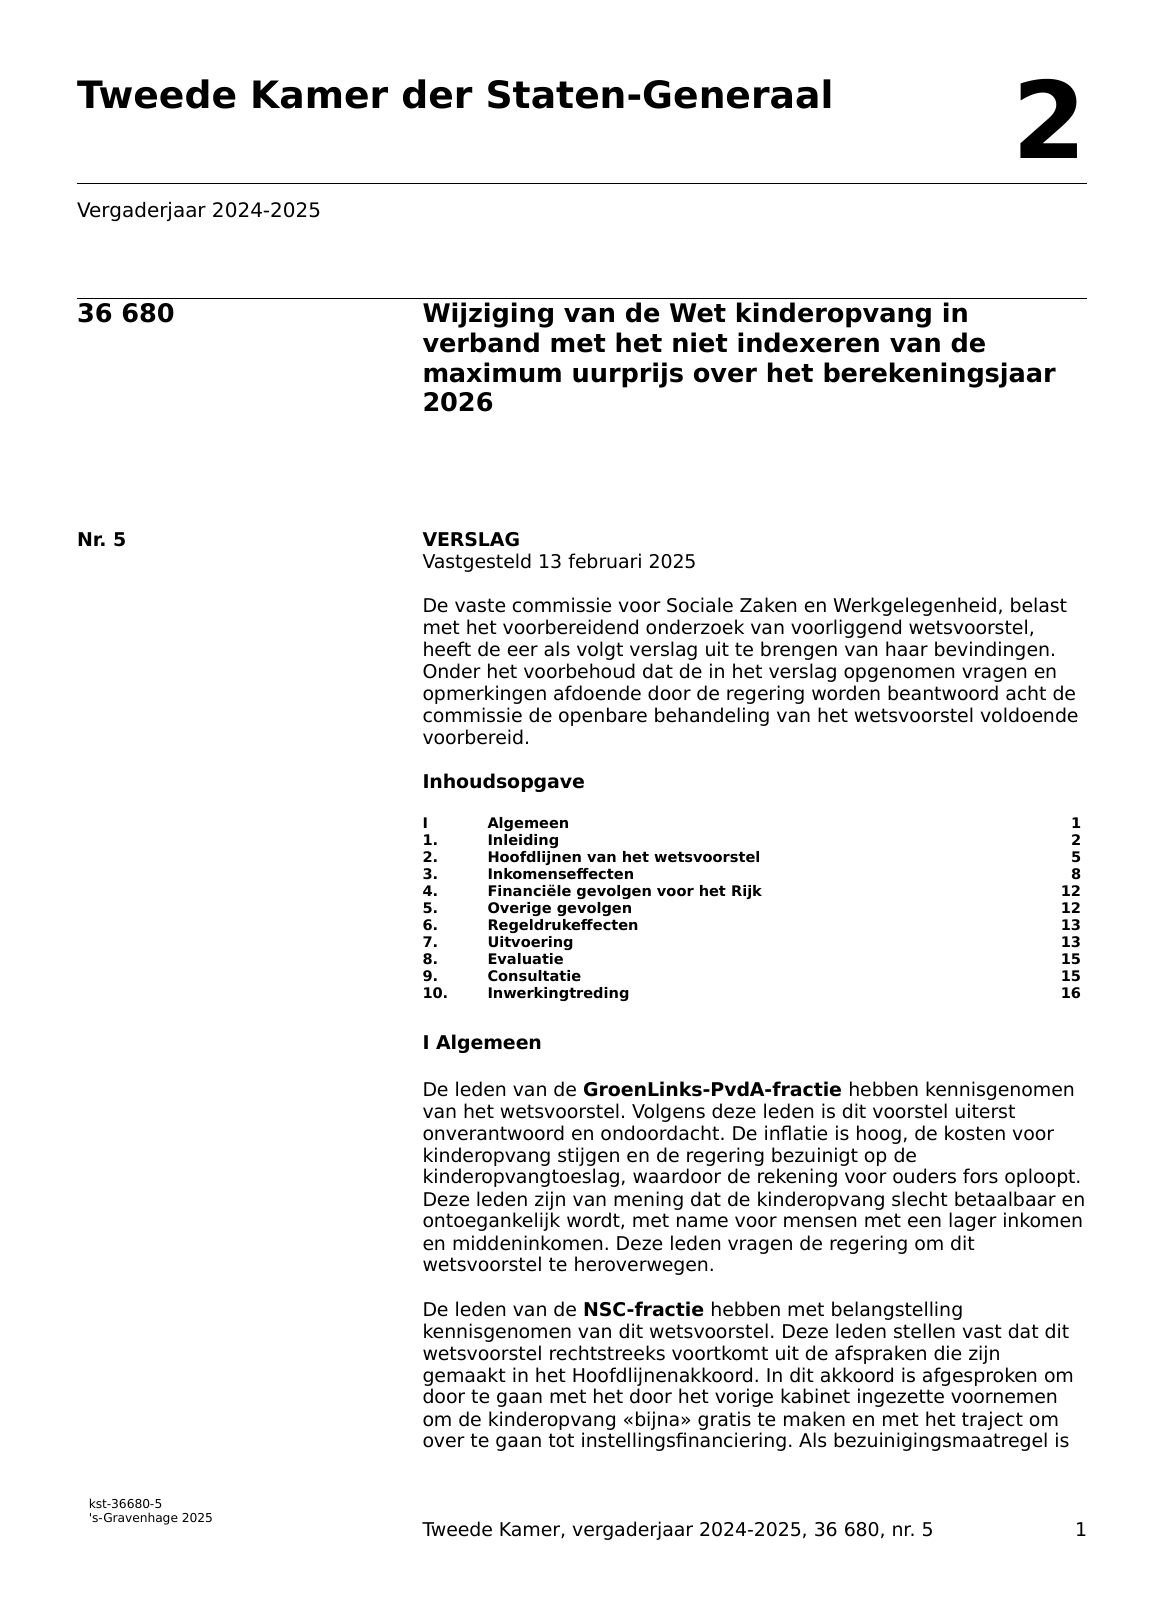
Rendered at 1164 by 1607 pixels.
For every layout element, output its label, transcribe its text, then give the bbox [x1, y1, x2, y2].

table_cell 3. [422, 866, 481, 883]
text Vastgesteld 13 februari 2025 [422, 551, 1087, 573]
text De leden van de GroenLinks-PvdA-fractie hebben kennisgenomen van het wetsvoorstel. Volgens deze leden is dit voorstel uiterst onverantwoord en ondoordacht. De inflatie is hoog, de kosten voor kinderopvang stijgen en de regering bezuinigt op de kinderopvangtoeslag, waardoor de rekening voor ouders fors oploopt. Deze leden zijn van mening dat de kinderopvang slecht betaalbaar en ontoegankelijk wordt, met name voor mensen met een lager inkomen en middeninkomen. Deze leden vragen de regering om dit wetsvoorstel te heroverwegen. [422, 1078, 1087, 1276]
table_cell Regeldrukeffecten [481, 917, 1028, 934]
table_cell Hoofdlijnen van het wetsvoorstel [481, 849, 1028, 866]
table_header Tweede Kamer der Staten-Generaal [77, 59, 886, 183]
table_cell 1. [422, 832, 481, 849]
table_cell 15 [1028, 951, 1087, 968]
table_cell 9. [422, 968, 481, 984]
subtitle Inhoudsopgave [422, 771, 1087, 793]
table_cell Uitvoering [481, 934, 1028, 951]
text kst-36680-5 [88, 1497, 323, 1511]
subtitle I Algemeen [422, 1032, 1087, 1053]
table_cell Consultatie [481, 968, 1028, 984]
table_cell Overige gevolgen [481, 900, 1028, 917]
table_cell 13 [1028, 934, 1087, 951]
table_cell 5. [422, 900, 481, 917]
table_cell Inleiding [481, 832, 1028, 849]
table_cell 12 [1028, 900, 1087, 917]
table_header Algemeen [481, 815, 1028, 832]
table_header 2 [886, 59, 1087, 183]
text Onder het voorbehoud dat de in het verslag opgenomen vragen en opmerkingen afdoende door de regering worden beantwoord acht de commissie de openbare behandeling van het wetsvoorstel voldoende voorbereid. [422, 661, 1087, 749]
text 's-Gravenhage 2025 [88, 1511, 323, 1525]
table_cell 8. [422, 951, 481, 968]
table_cell Evaluatie [481, 951, 1028, 968]
table_cell 8 [1028, 866, 1087, 883]
table_cell 15 [1028, 968, 1087, 984]
table_cell Financiële gevolgen voor het Rijk [481, 883, 1028, 900]
table_cell 2. [422, 849, 481, 866]
table_cell 7. [422, 934, 481, 951]
table_cell 4. [422, 883, 481, 900]
table_header I [422, 815, 481, 832]
table_cell 13 [1028, 917, 1087, 934]
table_cell Vergaderjaar 2024-2025 [77, 184, 1087, 298]
table_cell 16 [1028, 985, 1087, 1002]
table_cell 12 [1028, 883, 1087, 900]
table_cell 6. [422, 917, 481, 934]
subtitle 36 680 Wijziging van de Wet kinderopvang in verband met het niet indexeren van de maximum uurprijs over het berekeningsjaar 2026 [77, 299, 1087, 418]
table_cell 5 [1028, 849, 1087, 866]
table_cell Inkomenseffecten [481, 866, 1028, 883]
text De leden van de NSC-fractie hebben met belangstelling kennisgenomen van dit wetsvoorstel. Deze leden stellen vast dat dit wetsvoorstel rechtstreeks voortkomt uit de afspraken die zijn gemaakt in het Hoofdlijnenakkoord. In dit akkoord is afgesproken om door te gaan met het door het vorige kabinet ingezette voornemen om de kinderopvang «bijna» gratis te maken en met het traject om over te gaan tot instellingsfinanciering. Als bezuinigingsmaatregel is [422, 1298, 1087, 1452]
table_cell Inwerkingtreding [481, 985, 1028, 1002]
text De vaste commissie voor Sociale Zaken en Werkgelegenheid, belast met het voorbereidend onderzoek van voorliggend wetsvoorstel, heeft de eer als volgt verslag uit te brengen van haar bevindingen. [422, 595, 1087, 661]
subtitle Nr. 5 VERSLAG [77, 529, 1087, 551]
table_cell 2 [1028, 832, 1087, 849]
table_cell 10. [422, 985, 481, 1002]
table_header 1 [1028, 815, 1087, 832]
